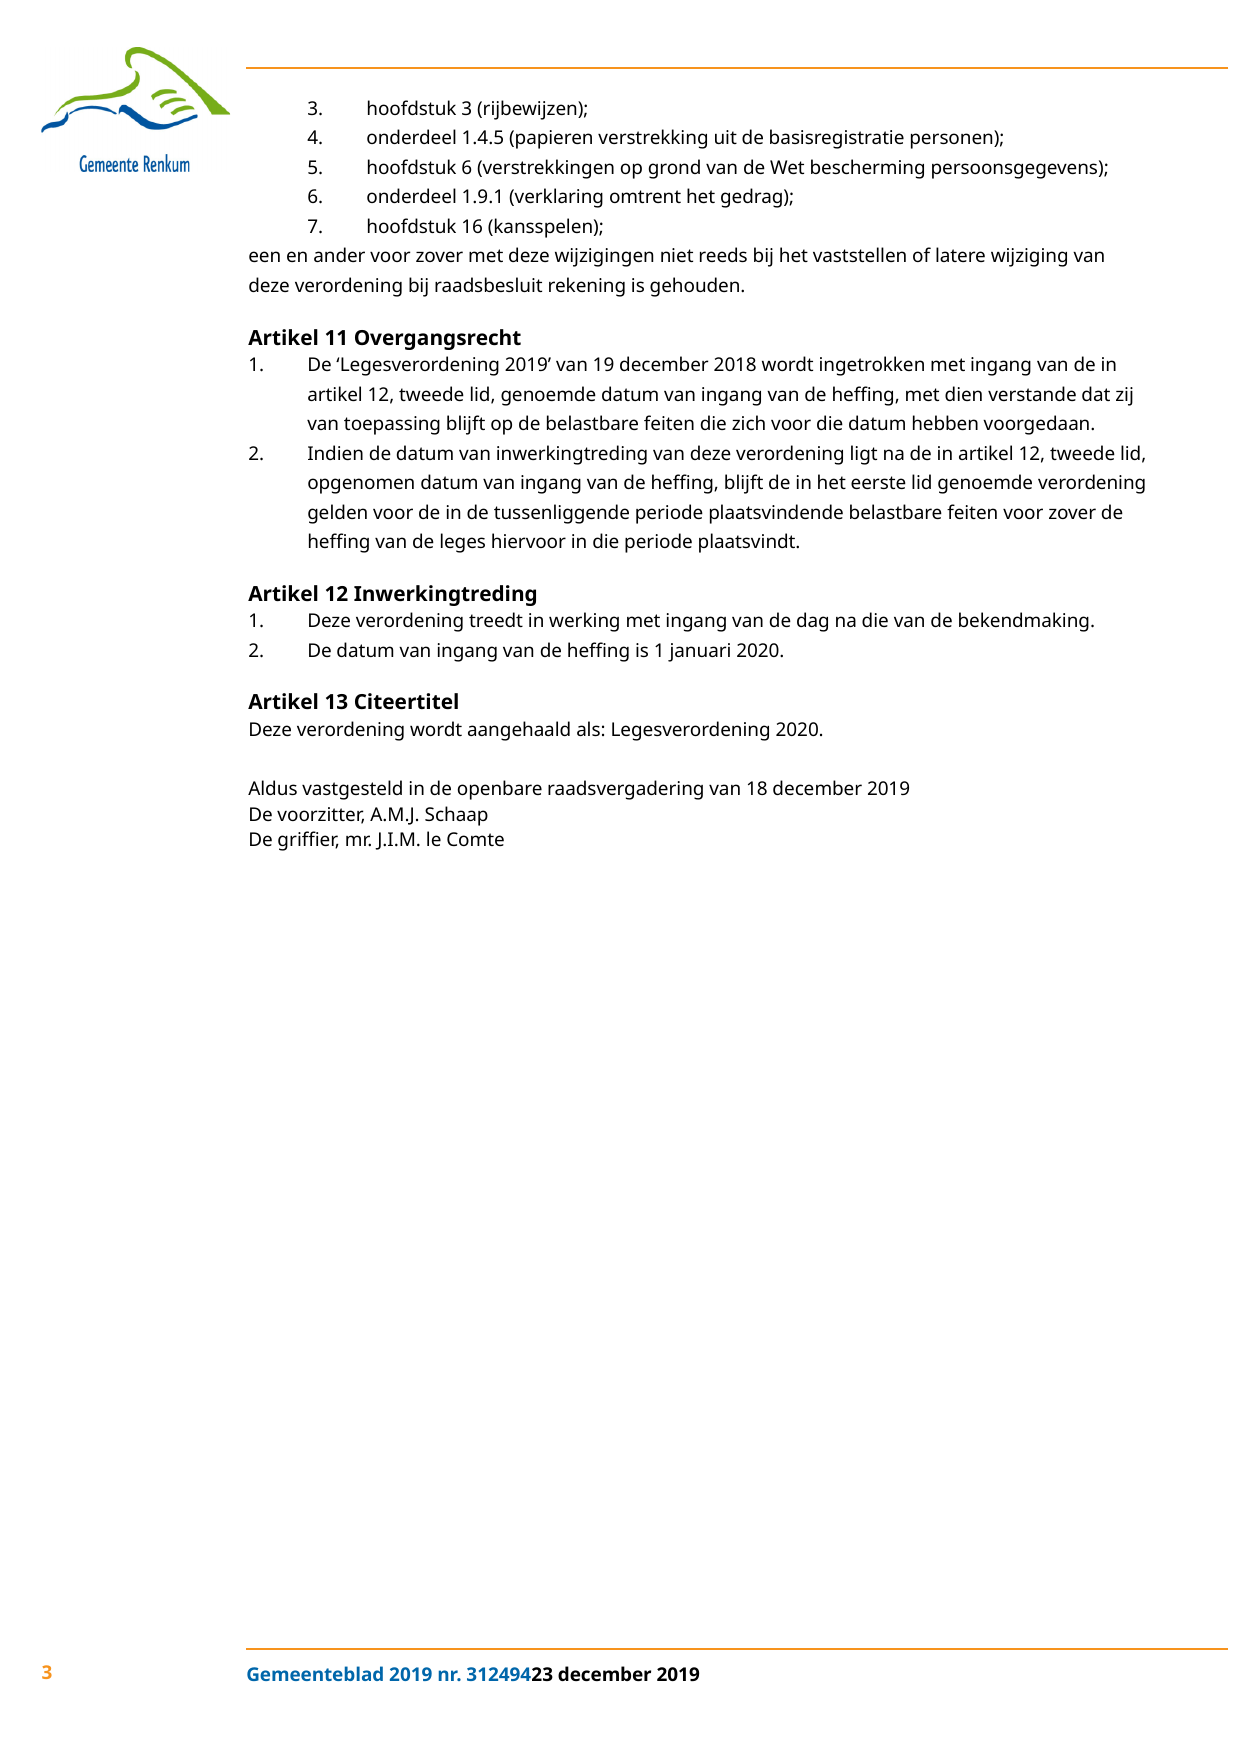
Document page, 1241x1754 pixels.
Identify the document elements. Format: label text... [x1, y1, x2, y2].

list hoofdstuk 16 (kansspelen); [307, 213, 1152, 239]
text Artikel 11 Overgangsrecht [248, 323, 1152, 351]
list hoofdstuk 6 (verstrekkingen op grond van de Wet bescherming persoonsgegevens); [307, 154, 1152, 180]
text Aldus vastgesteld in de openbare raadsvergadering van 18 december 2019 [248, 775, 1152, 801]
list Indien de datum van inwerkingtreding van deze verordening ligt na de in artikel 12, tweede lid, opgenomen datum van ingang van de heffing, blijft de in het eerste lid genoemde verordening gelden voor de in de tussenliggende periode plaatsvindende belastbare feiten voor zover de heffing van de leges hiervoor in die periode plaatsvindt. [248, 440, 1152, 554]
list De ‘Legesverordening 2019’ van 19 december 2018 wordt ingetrokken met ingang van de in artikel 12, tweede lid, genoemde datum van ingang van de heffing, met dien verstande dat zij van toepassing blijft op de belastbare feiten die zich voor die datum hebben voorgedaan. [248, 351, 1152, 436]
list Deze verordening treedt in werking met ingang van de dag na die van de bekendmaking. [248, 607, 1152, 633]
text Artikel 13 Citeertitel [248, 687, 1152, 716]
text Deze verordening wordt aangehaald als: Legesverordening 2020. [248, 716, 1152, 742]
list onderdeel 1.9.1 (verklaring omtrent het gedrag); [307, 183, 1152, 209]
text een en ander voor zover met deze wijzigingen niet reeds bij het vaststellen of latere wijziging van deze verordening bij raadsbesluit rekening is gehouden. [248, 243, 1152, 298]
list De datum van ingang van de heffing is 1 januari 2020. [248, 637, 1152, 663]
list hoofdstuk 3 (rijbewijzen); [307, 95, 1152, 121]
picture [41, 47, 231, 172]
text Artikel 12 Inwerkingtreding [248, 579, 1152, 607]
list onderdeel 1.4.5 (papieren verstrekking uit de basisregistratie personen); [307, 124, 1152, 150]
text De voorzitter, A.M.J. Schaap [248, 801, 1152, 827]
text De griffier, mr. J.I.M. le Comte [248, 827, 1152, 852]
